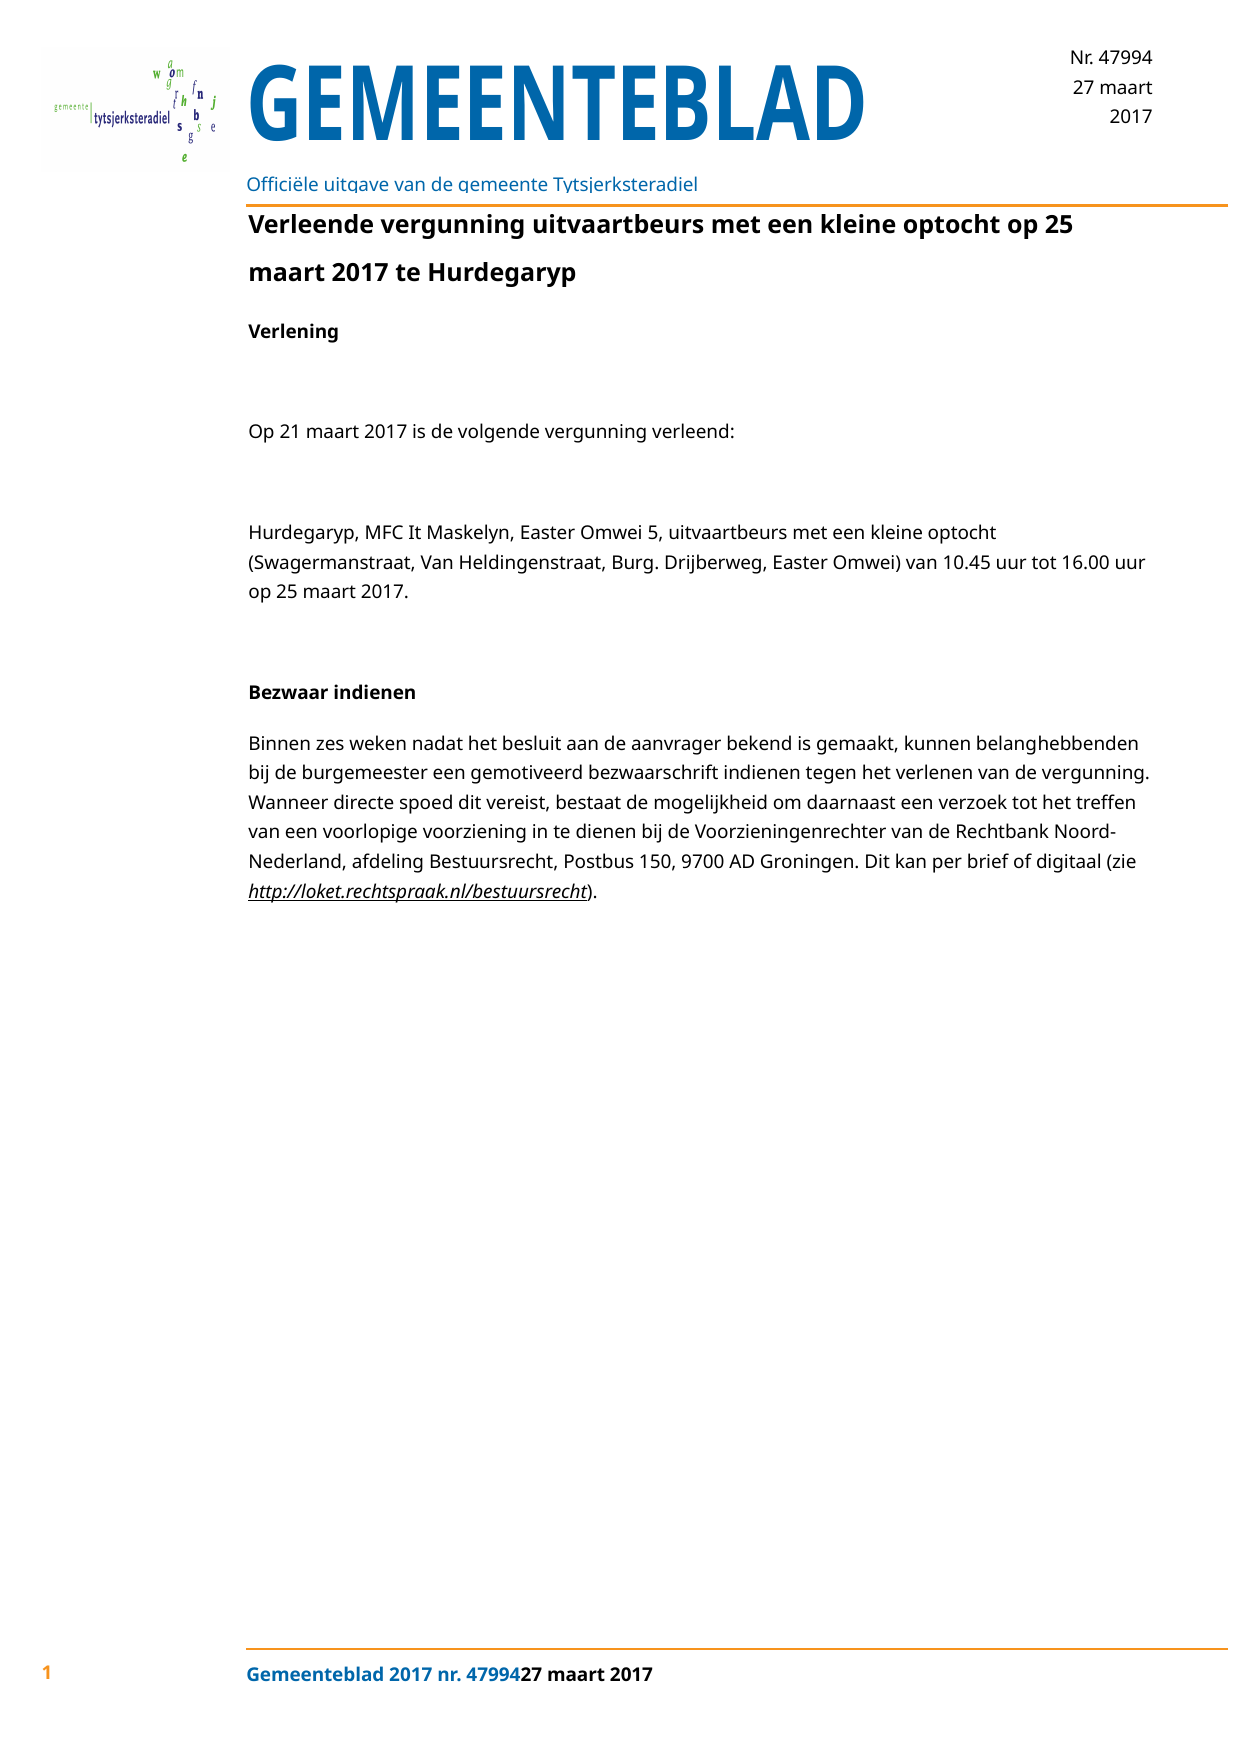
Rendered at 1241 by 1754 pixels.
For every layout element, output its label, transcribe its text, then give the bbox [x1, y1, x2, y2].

text Hurdegaryp, MFC It Maskelyn, Easter Omwei 5, uitvaartbeurs met een kleine optocht (Swagermanstraat, Van Heldingenstraat, Burg. Drijberweg, Easter Omwei) van 10.45 uur tot 16.00 uur op 25 maart 2017. [248, 519, 1152, 604]
text Bezwaar indienen [248, 679, 1152, 705]
text Verlening [248, 318, 1152, 344]
picture [41, 47, 231, 172]
text Op 21 maart 2017 is de volgende vergunning ver­leend: [248, 419, 1152, 444]
text Verleende vergunning uitvaartbeurs met een kleine optocht op 25 maart 2017 te Hurdegaryp [248, 207, 1152, 288]
text Binnen zes weken nadat het besluit aan de aanvrager bekend is gemaakt, kunnen belang­hebbenden bij de burgemeester een gemotiveerd bezwaarschrift indienen tegen het verlenen van de ver­gunning. Wanneer directe spoed dit vereist, bestaat de mogelijkheid om daarnaast een verzoek tot het treffen van een voorlopige voorziening in te dienen bij de Voorzieningenrechter van de Rechtbank Noord-Nederland, afdeling Bestuursrecht, Postbus 150, 9700 AD Groningen. Dit kan per brief of digitaal (zie http://loket.rechtspraak.nl/bestuursrecht). [248, 730, 1152, 904]
